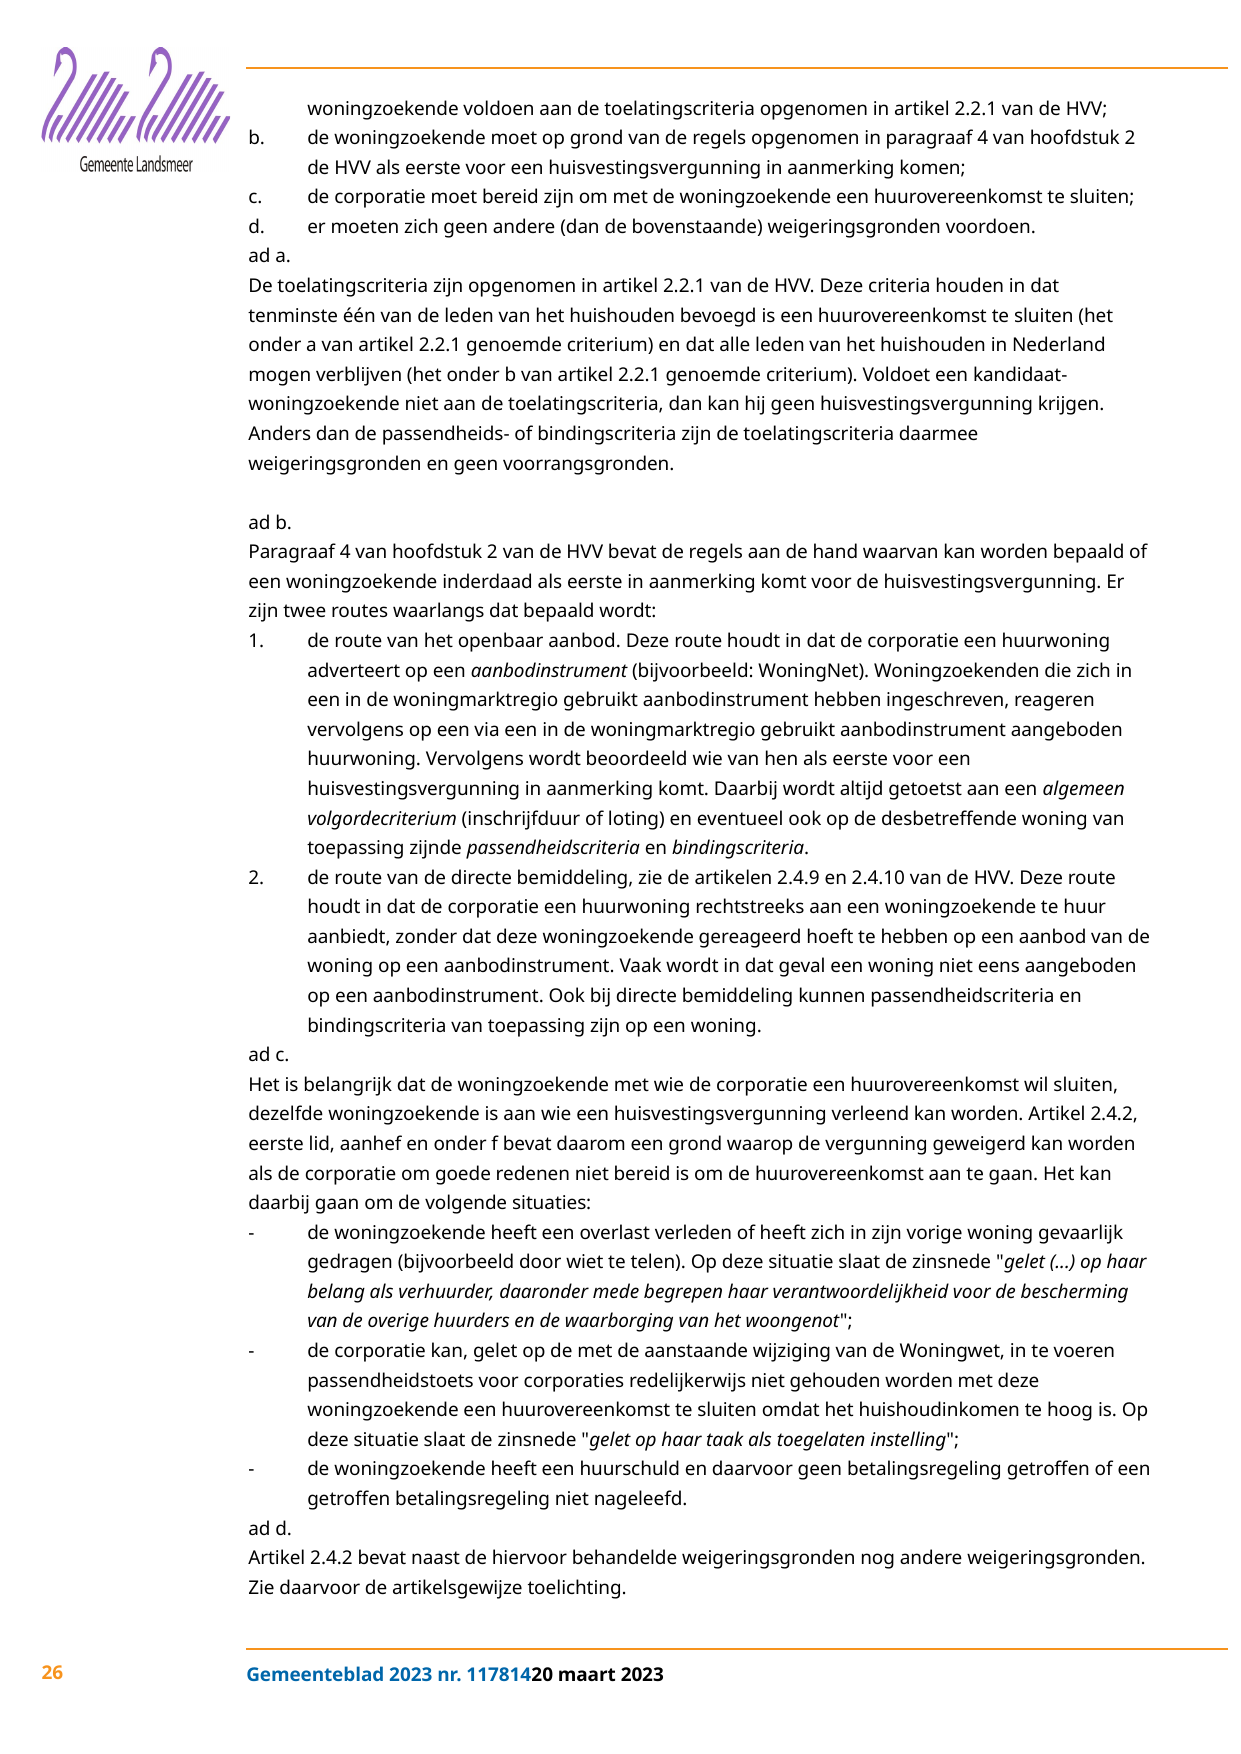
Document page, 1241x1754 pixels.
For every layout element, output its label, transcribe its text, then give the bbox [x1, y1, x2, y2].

text De toelatingscriteria zijn opgenomen in artikel 2.2.1 van de HVV. Deze criteria houden in dat tenminste één van de leden van het huishouden bevoegd is een huurovereenkomst te sluiten (het onder a van artikel 2.2.1 genoemde criterium) en dat alle leden van het huishouden in Nederland mogen verblijven (het onder b van artikel 2.2.1 genoemde criterium). Voldoet een kandidaat-woningzoekende niet aan de toelatingscriteria, dan kan hij geen huisvestingsvergunning krijgen. Anders dan de passendheids- of bindingscriteria zijn de toelatingscriteria daarmee weigeringsgronden en geen voorrangsgronden. [248, 272, 1152, 476]
text Paragraaf 4 van hoofdstuk 2 van de HVV bevat de regels aan de hand waarvan kan worden bepaald of een woningzoekende inderdaad als eerste in aanmerking komt voor de huisvestingsvergunning. Er zijn twee routes waarlangs dat bepaald wordt: [248, 538, 1152, 623]
text ad b. [248, 509, 1152, 535]
list de corporatie kan, gelet op de met de aanstaande wijziging van de Woningwet, in te voeren passendheidstoets voor corporaties redelijkerwijs niet gehouden worden met deze woningzoekende een huurovereenkomst te sluiten omdat het huishoudinkomen te hoog is. Op deze situatie slaat de zinsnede "gelet op haar taak als toegelaten instelling"; [248, 1337, 1152, 1452]
list de route van het openbaar aanbod. Deze route houdt in dat de corporatie een huurwoning adverteert op een aanbodinstrument (bijvoorbeeld: WoningNet). Woningzoekenden die zich in een in de woningmarktregio gebruikt aanbodinstrument hebben ingeschreven, reageren vervolgens op een via een in de woningmarktregio gebruikt aanbodinstrument aangeboden huurwoning. Vervolgens wordt beoordeeld wie van hen als eerste voor een huisvestingsvergunning in aanmerking komt. Daarbij wordt altijd getoetst aan een algemeen volgordecriterium (inschrijfduur of loting) en eventueel ook op de desbetreffende woning van toepassing zijnde passendheidscriteria en bindingscriteria. [248, 627, 1152, 860]
list de woningzoekende moet op grond van de regels opgenomen in paragraaf 4 van hoofdstuk 2 de HVV als eerste voor een huisvestingsvergunning in aanmerking komen; [248, 124, 1152, 180]
list de route van de directe bemiddeling, zie de artikelen 2.4.9 en 2.4.10 van de HVV. Deze route houdt in dat de corporatie een huurwoning rechtstreeks aan een woningzoekende te huur aanbiedt, zonder dat deze woningzoekende gereageerd hoeft te hebben op een aanbod van de woning op een aanbodinstrument. Vaak wordt in dat geval een woning niet eens aangeboden op een aanbodinstrument. Ook bij directe bemiddeling kunnen passendheidscriteria en bindingscriteria van toepassing zijn op een woning. [248, 864, 1152, 1038]
list woningzoekende voldoen aan de toelatingscriteria opgenomen in artikel 2.2.1 van de HVV; [248, 95, 1152, 121]
list er moeten zich geen andere (dan de bovenstaande) weigeringsgronden voordoen. [248, 213, 1152, 239]
text ad d. [248, 1515, 1152, 1541]
text ad a. [248, 243, 1152, 268]
picture [41, 47, 231, 172]
list de woningzoekende heeft een huurschuld en daarvoor geen betalingsregeling getroffen of een getroffen betalingsregeling niet nageleefd. [248, 1456, 1152, 1511]
text ad c. [248, 1041, 1152, 1067]
text Artikel 2.4.2 bevat naast de hiervoor behandelde weigeringsgronden nog andere weigeringsgronden. Zie daarvoor de artikelsgewijze toelichting. [248, 1544, 1152, 1600]
list de woningzoekende heeft een overlast verleden of heeft zich in zijn vorige woning gevaarlijk gedragen (bijvoorbeeld door wiet te telen). Op deze situatie slaat de zinsnede "gelet (...) op haar belang als verhuurder, daaronder mede begrepen haar verantwoordelijkheid voor de bescherming van de overige huurders en de waarborging van het woongenot"; [248, 1219, 1152, 1333]
text Het is belangrijk dat de woningzoekende met wie de corporatie een huurovereenkomst wil sluiten, dezelfde woningzoekende is aan wie een huisvestingsvergunning verleend kan worden. Artikel 2.4.2, eerste lid, aanhef en onder f bevat daarom een grond waarop de vergunning geweigerd kan worden als de corporatie om goede redenen niet bereid is om de huurovereenkomst aan te gaan. Het kan daarbij gaan om de volgende situaties: [248, 1071, 1152, 1215]
list de corporatie moet bereid zijn om met de woningzoekende een huurovereenkomst te sluiten; [248, 183, 1152, 209]
